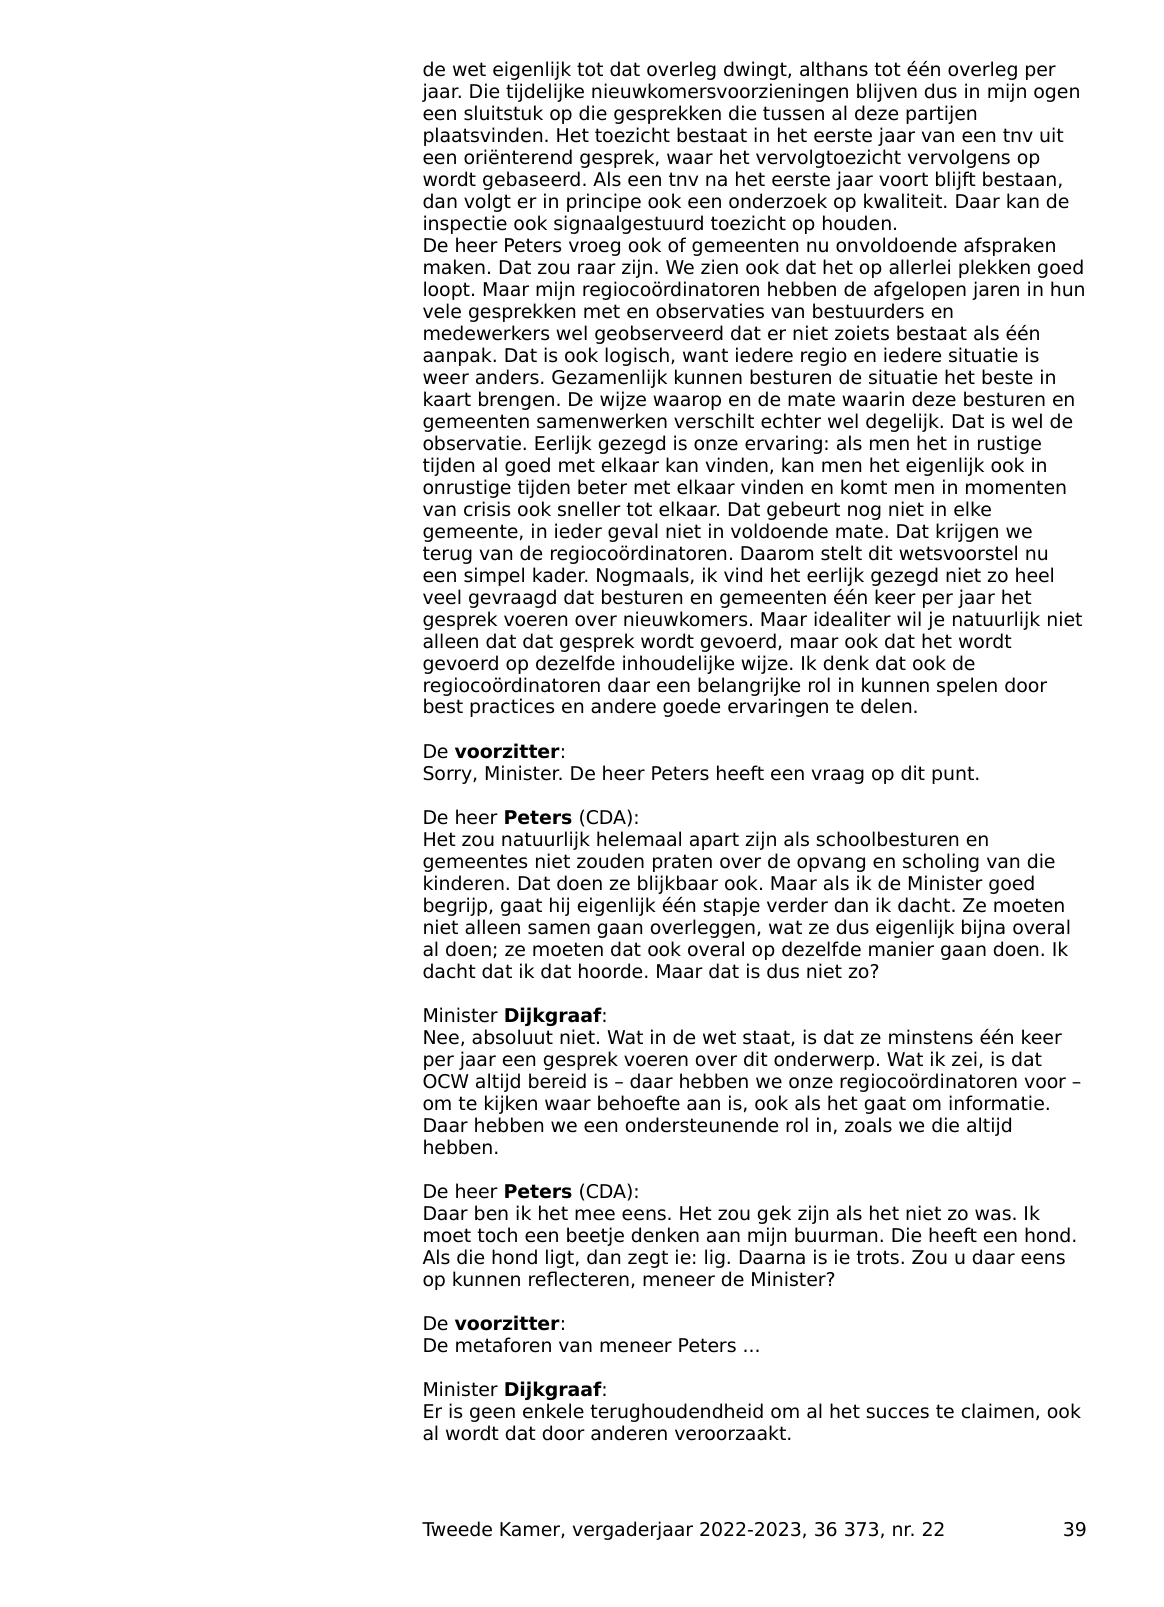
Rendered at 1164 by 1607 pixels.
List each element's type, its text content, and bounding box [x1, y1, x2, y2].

text De heer Peters (CDA): [422, 807, 1087, 829]
text de wet eigenlijk tot dat overleg dwingt, althans tot één overleg per jaar. Die tijdelijke nieuwkomersvoorzieningen blijven dus in mijn ogen een sluitstuk op die gesprekken die tussen al deze partijen plaatsvinden. Het toezicht bestaat in het eerste jaar van een tnv uit een oriënterend gesprek, waar het vervolgtoezicht vervolgens op wordt gebaseerd. Als een tnv na het eerste jaar voort blijft bestaan, dan volgt er in principe ook een onderzoek op kwaliteit. Daar kan de inspectie ook signaalgestuurd toezicht op houden. [422, 59, 1087, 235]
text Er is geen enkele terughoudendheid om al het succes te claimen, ook al wordt dat door anderen veroorzaakt. [422, 1401, 1087, 1445]
text Het zou natuurlijk helemaal apart zijn als schoolbesturen en gemeentes niet zouden praten over de opvang en scholing van die kinderen. Dat doen ze blijkbaar ook. Maar als ik de Minister goed begrijp, gaat hij eigenlijk één stapje verder dan ik dacht. Ze moeten niet alleen samen gaan overleggen, wat ze dus eigenlijk bijna overal al doen; ze moeten dat ook overal op dezelfde manier gaan doen. Ik dacht dat ik dat hoorde. Maar dat is dus niet zo? [422, 829, 1087, 983]
text De voorzitter: [422, 1313, 1087, 1335]
text Daar ben ik het mee eens. Het zou gek zijn als het niet zo was. Ik moet toch een beetje denken aan mijn buurman. Die heeft een hond. Als die hond ligt, dan zegt ie: lig. Daarna is ie trots. Zou u daar eens op kunnen reflecteren, meneer de Minister? [422, 1203, 1087, 1291]
text Nee, absoluut niet. Wat in de wet staat, is dat ze minstens één keer per jaar een gesprek voeren over dit onderwerp. Wat ik zei, is dat OCW altijd bereid is – daar hebben we onze regiocoördinatoren voor – om te kijken waar behoefte aan is, ook als het gaat om informatie. Daar hebben we een ondersteunende rol in, zoals we die altijd hebben. [422, 1027, 1087, 1159]
text De metaforen van meneer Peters ... [422, 1335, 1087, 1357]
text Minister Dijkgraaf: [422, 1005, 1087, 1027]
text De heer Peters (CDA): [422, 1181, 1087, 1203]
text Minister Dijkgraaf: [422, 1379, 1087, 1401]
text De voorzitter: [422, 741, 1087, 763]
text Sorry, Minister. De heer Peters heeft een vraag op dit punt. [422, 763, 1087, 784]
text De heer Peters vroeg ook of gemeenten nu onvoldoende afspraken maken. Dat zou raar zijn. We zien ook dat het op allerlei plekken goed loopt. Maar mijn regiocoördinatoren hebben de afgelopen jaren in hun vele gesprekken met en observaties van bestuurders en medewerkers wel geobserveerd dat er niet zoiets bestaat als één aanpak. Dat is ook logisch, want iedere regio en iedere situatie is weer anders. Gezamenlijk kunnen besturen de situatie het beste in kaart brengen. De wijze waarop en de mate waarin deze besturen en gemeenten samenwerken verschilt echter wel degelijk. Dat is wel de observatie. Eerlijk gezegd is onze ervaring: als men het in rustige tijden al goed met elkaar kan vinden, kan men het eigenlijk ook in onrustige tijden beter met elkaar vinden en komt men in momenten van crisis ook sneller tot elkaar. Dat gebeurt nog niet in elke gemeente, in ieder geval niet in voldoende mate. Dat krijgen we terug van de regiocoördinatoren. Daarom stelt dit wetsvoorstel nu een simpel kader. Nogmaals, ik vind het eerlijk gezegd niet zo heel veel gevraagd dat besturen en gemeenten één keer per jaar het gesprek voeren over nieuwkomers. Maar idealiter wil je natuurlijk niet alleen dat dat gesprek wordt gevoerd, maar ook dat het wordt gevoerd op dezelfde inhoudelijke wijze. Ik denk dat ook de regiocoördinatoren daar een belangrijke rol in kunnen spelen door best practices en andere goede ervaringen te delen. [422, 235, 1087, 718]
